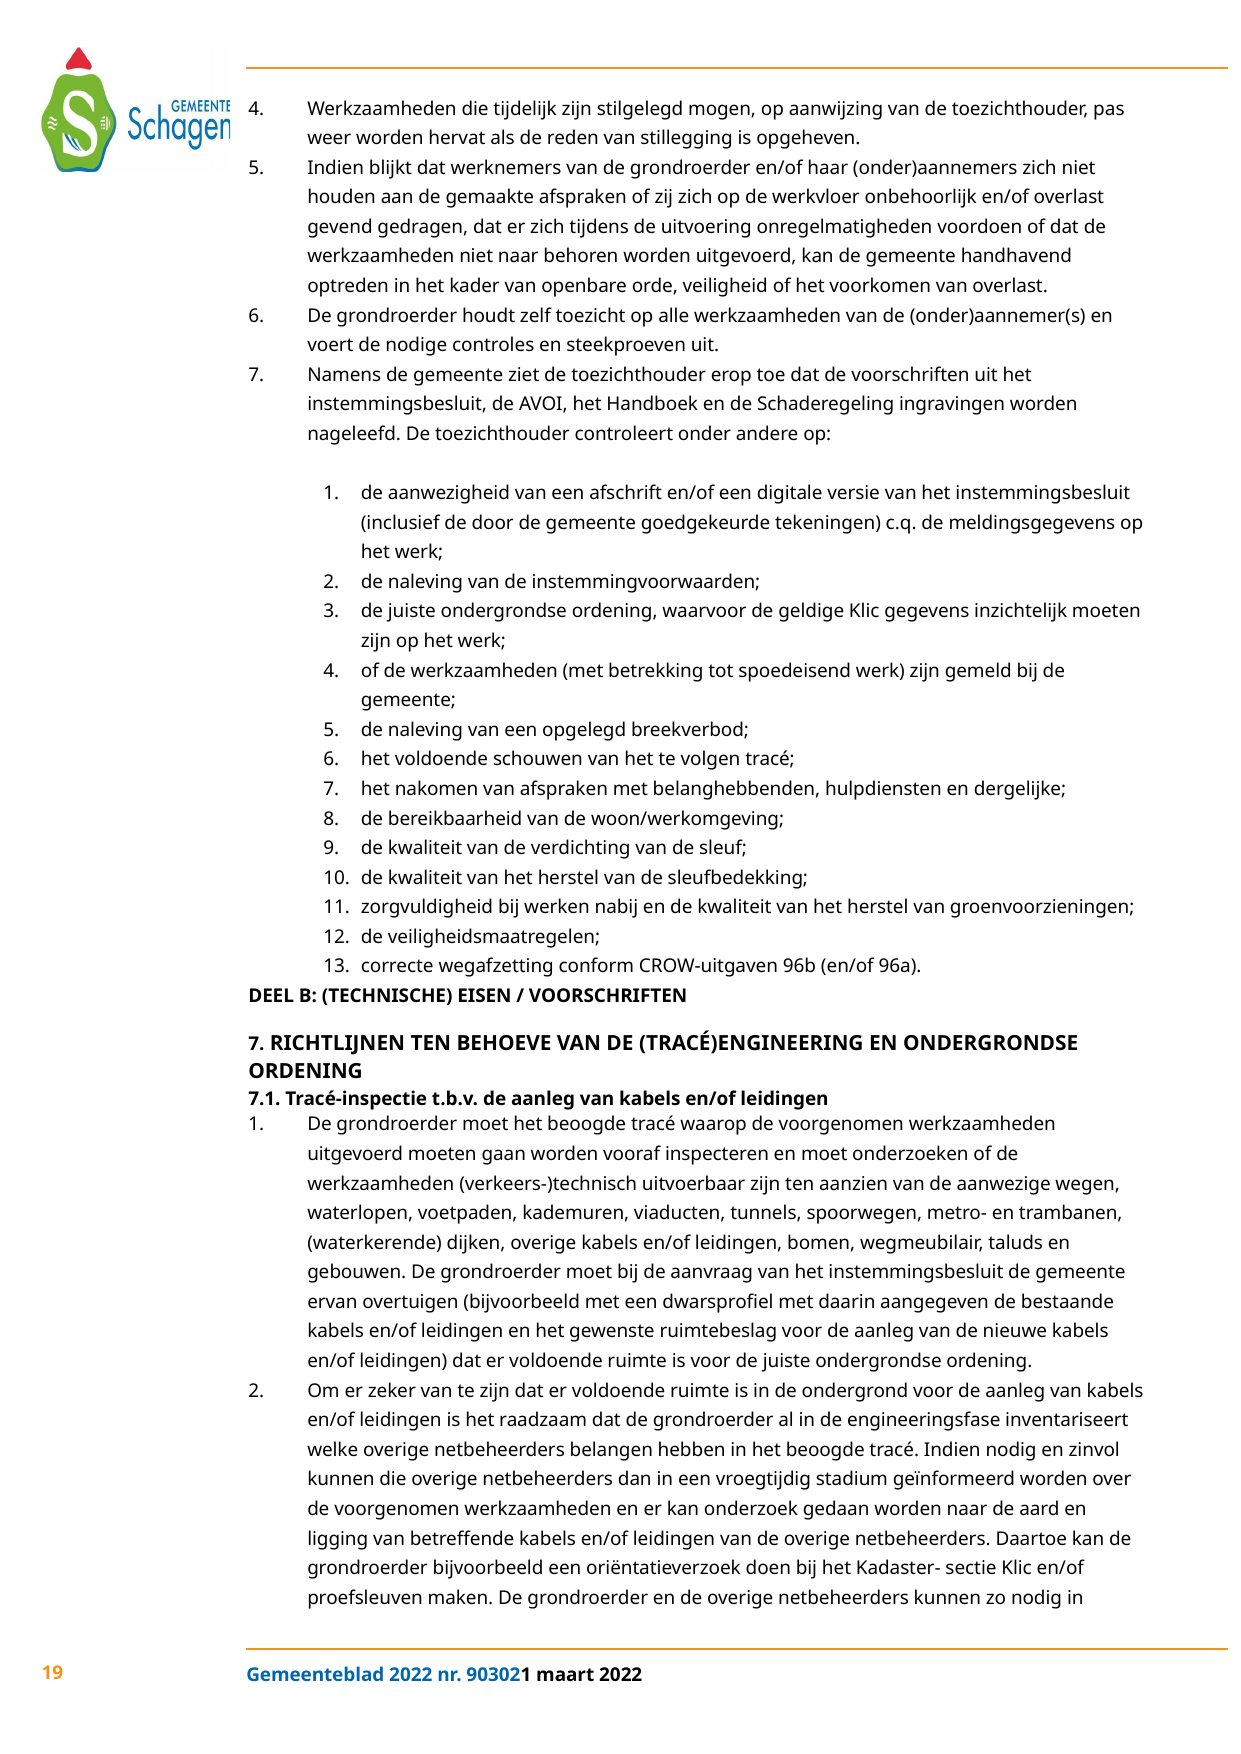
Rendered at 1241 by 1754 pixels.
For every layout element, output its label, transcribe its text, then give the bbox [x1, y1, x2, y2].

list de kwaliteit van de verdichting van de sleuf; [323, 834, 1152, 860]
list Om er zeker van te zijn dat er voldoende ruimte is in de ondergrond voor de aanleg van kabels en/of leidingen is het raadzaam dat de grondroerder al in de engineeringsfase inventariseert welke overige netbeheerders belangen hebben in het beoogde tracé. Indien nodig en zinvol kunnen die overige netbeheerders dan in een vroegtijdig stadium geïnformeerd worden over de voorgenomen werkzaamheden en er kan onderzoek gedaan worden naar de aard en ligging van betreffende kabels en/of leidingen van de overige netbeheerders. Daartoe kan de grondroerder bijvoorbeeld een oriëntatieverzoek doen bij het Kadaster- sectie Klic en/of proefsleuven maken. De grondroerder en de overige netbeheerders kunnen zo nodig in [248, 1377, 1152, 1609]
list of de werkzaamheden (met betrekking tot spoedeisend werk) zijn gemeld bij de gemeente; [323, 657, 1152, 712]
list zorgvuldigheid bij werken nabij en de kwaliteit van het herstel van groenvoorzieningen; [323, 893, 1152, 919]
list de kwaliteit van het herstel van de sleufbedekking; [323, 864, 1152, 890]
text DEEL B: (TECHNISCHE) EISEN / VOORSCHRIFTEN [248, 982, 1152, 1008]
text 7. RICHTLIJNEN TEN BEHOEVE VAN DE (TRACÉ)ENGINEERING EN ONDERGRONDSE ORDENING [248, 1028, 1152, 1085]
list de bereikbaarheid van de woon/werkomgeving; [323, 805, 1152, 831]
list De grondroerder moet het beoogde tracé waarop de voorgenomen werkzaamheden uitgevoerd moeten gaan worden vooraf inspecteren en moet onderzoeken of de werkzaamheden (verkeers-)technisch uitvoerbaar zijn ten aanzien van de aanwezige wegen, waterlopen, voetpaden, kademuren, viaducten, tunnels, spoorwegen, metro- en trambanen, (waterkerende) dijken, overige kabels en/of leidingen, bomen, wegmeubilair, taluds en gebouwen. De grondroerder moet bij de aanvraag van het instemmingsbesluit de gemeente ervan overtuigen (bijvoorbeeld met een dwarsprofiel met daarin aangegeven de bestaande kabels en/of leidingen en het gewenste ruimtebeslag voor de aanleg van de nieuwe kabels en/of leidingen) dat er voldoende ruimte is voor de juiste ondergrondse ordening. [248, 1111, 1152, 1373]
list de naleving van de instemmingvoorwaarden; [323, 568, 1152, 594]
list correcte wegafzetting conform CROW-uitgaven 96b (en/of 96a). [323, 953, 1152, 978]
list Werkzaamheden die tijdelijk zijn stilgelegd mogen, op aanwijzing van de toezichthouder, pas weer worden hervat als de reden van stillegging is opgeheven. [248, 95, 1152, 150]
list het nakomen van afspraken met belanghebbenden, hulpdiensten en dergelijke; [323, 775, 1152, 801]
list de naleving van een opgelegd breekverbod; [323, 716, 1152, 742]
list het voldoende schouwen van het te volgen tracé; [323, 746, 1152, 771]
list de veiligheidsmaatregelen; [323, 923, 1152, 949]
list de aanwezigheid van een afschrift en/of een digitale versie van het instemmingsbesluit (inclusief de door de gemeente goedgekeurde tekeningen) c.q. de meldingsgegevens op het werk; [323, 479, 1152, 564]
text 7.1. Tracé-inspectie t.b.v. de aanleg van kabels en/of leidingen [248, 1085, 1152, 1111]
list De grondroerder houdt zelf toezicht op alle werkzaamheden van de (onder)aannemer(s) en voert de nodige controles en steekproeven uit. [248, 302, 1152, 357]
list de juiste ondergrondse ordening, waarvoor de geldige Klic gegevens inzichtelijk moeten zijn op het werk; [323, 598, 1152, 653]
list Indien blijkt dat werknemers van de grondroerder en/of haar (onder)aannemers zich niet houden aan de gemaakte afspraken of zij zich op de werkvloer onbehoorlijk en/of overlast gevend gedragen, dat er zich tijdens de uitvoering onregelmatigheden voordoen of dat de werkzaamheden niet naar behoren worden uitgevoerd, kan de gemeente handhavend optreden in het kader van openbare orde, veiligheid of het voorkomen van overlast. [248, 154, 1152, 298]
picture [41, 47, 231, 172]
list Namens de gemeente ziet de toezichthouder erop toe dat de voorschriften uit het instemmingsbesluit, de AVOI, het Handboek en de Schaderegeling ingravingen worden nageleefd. De toezichthouder controleert onder andere op: [248, 361, 1152, 446]
